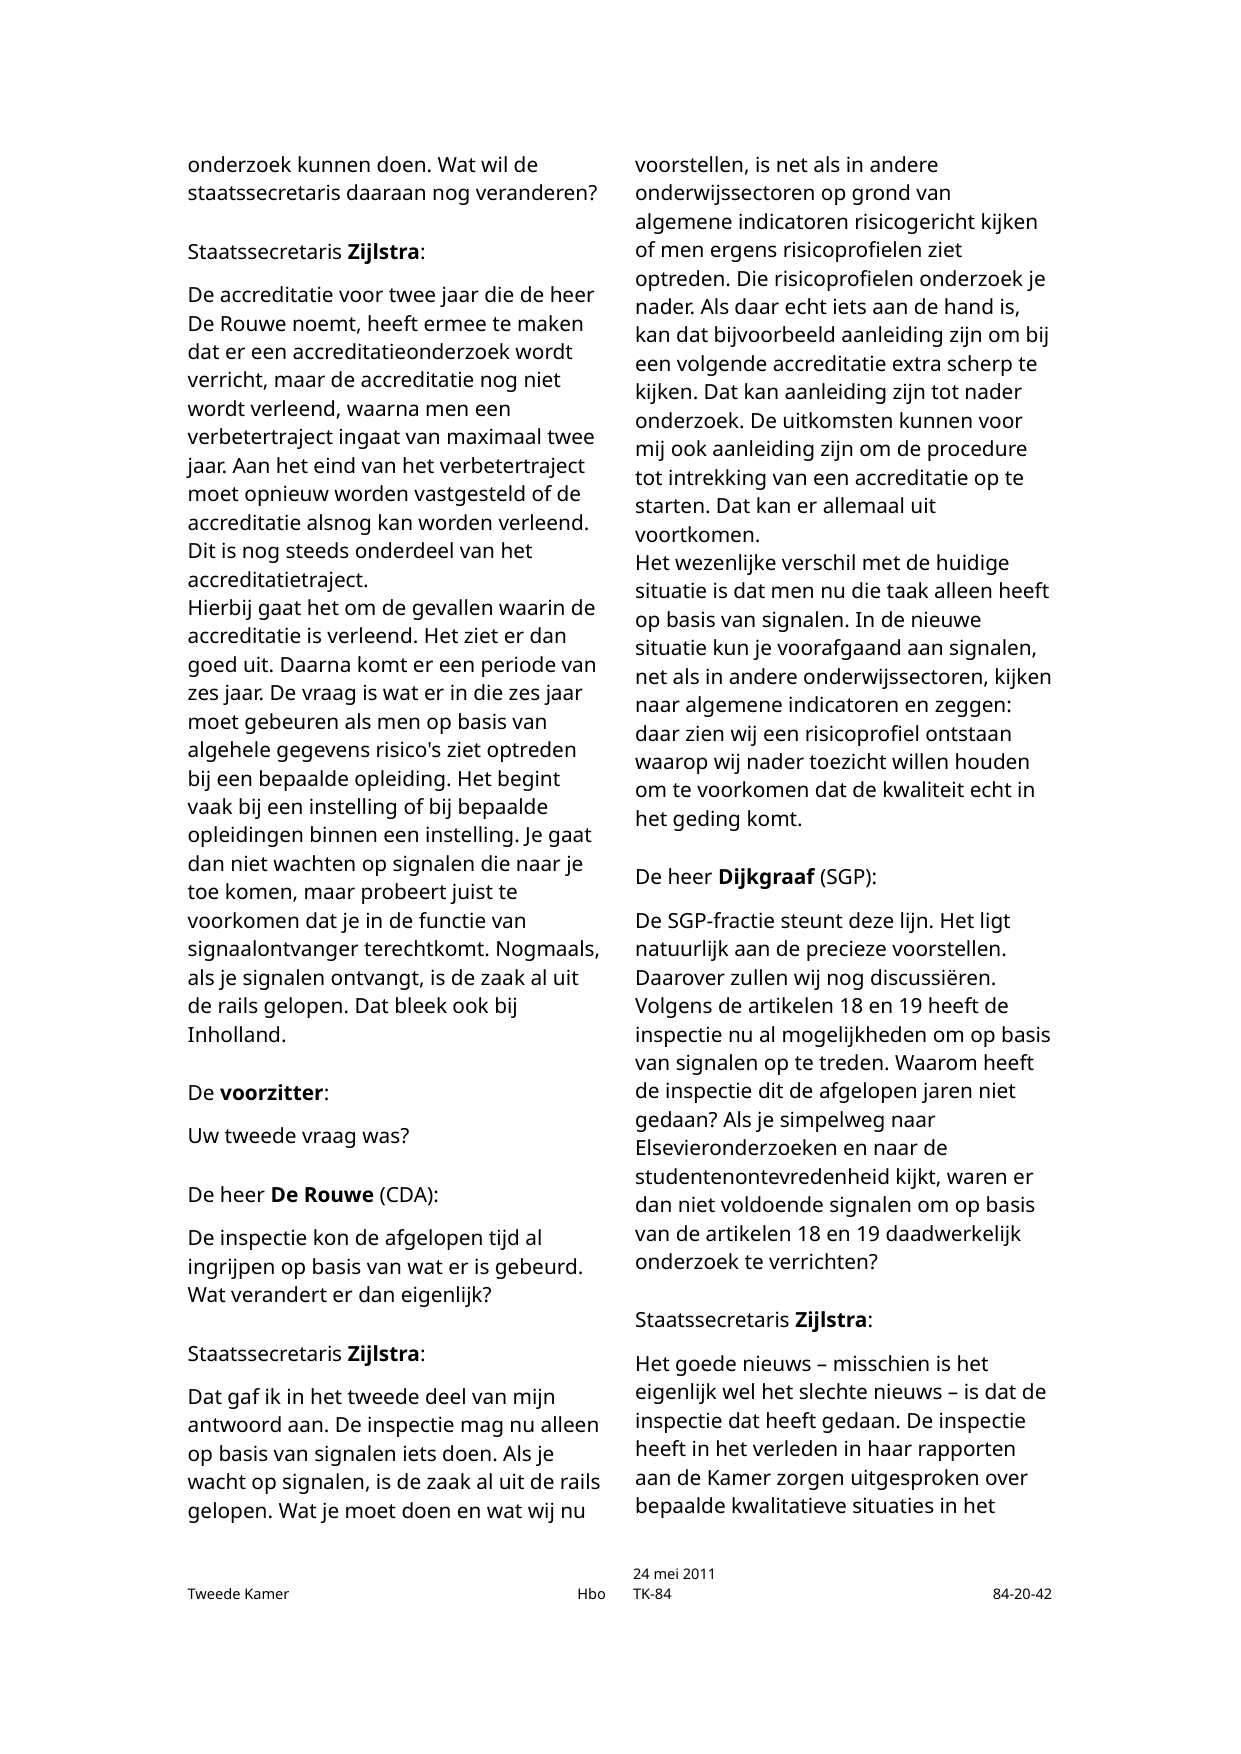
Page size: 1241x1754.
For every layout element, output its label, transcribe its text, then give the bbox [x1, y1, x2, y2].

text Staatssecretaris Zijlstra: [187, 237, 605, 265]
text Dat gaf ik in het tweede deel van mijn antwoord aan. De inspectie mag nu alleen op basis van signalen iets doen. Als je wacht op signalen, is de zaak al uit de rails gelopen. Wat je moet doen en wat wij nu [187, 1382, 605, 1524]
text Uw tweede vraag was? [187, 1122, 605, 1150]
text Staatssecretaris Zijlstra: [635, 1306, 1053, 1334]
text De voorzitter: [187, 1078, 605, 1107]
text De accreditatie voor twee jaar die de heer De Rouwe noemt, heeft ermee te maken dat er een accreditatieonderzoek wordt verricht, maar de accreditatie nog niet wordt verleend, waarna men een verbetertraject ingaat van maximaal twee jaar. Aan het eind van het verbetertraject moet opnieuw worden vastgesteld of de accreditatie alsnog kan worden verleend. Dit is nog steeds onderdeel van het accreditatietraject. [187, 280, 605, 593]
text onderzoek kunnen doen. Wat wil de staatssecretaris daaraan nog veranderen? [187, 150, 605, 207]
text De heer De Rouwe (CDA): [187, 1180, 605, 1208]
text De inspectie kon de afgelopen tijd al ingrijpen op basis van wat er is gebeurd. Wat verandert er dan eigenlijk? [187, 1223, 605, 1309]
text Het wezenlijke verschil met de huidige situatie is dat men nu die taak alleen heeft op basis van signalen. In de nieuwe situatie kun je voorafgaand aan signalen, net als in andere onderwijssectoren, kijken naar algemene indicatoren en zeggen: daar zien wij een risicoprofiel ontstaan waarop wij nader toezicht willen houden om te voorkomen dat de kwaliteit echt in het geding komt. [635, 548, 1053, 832]
text De heer Dijkgraaf (SGP): [635, 862, 1053, 891]
text De SGP-fractie steunt deze lijn. Het ligt natuurlijk aan de precieze voorstellen. Daarover zullen wij nog discussiëren. Volgens de artikelen 18 en 19 heeft de inspectie nu al mogelijkheden om op basis van signalen op te treden. Waarom heeft de inspectie dit de afgelopen jaren niet gedaan? Als je simpelweg naar Elsevieronderzoeken en naar de studentenontevredenheid kijkt, waren er dan niet voldoende signalen om op basis van de artikelen 18 en 19 daadwerkelijk onderzoek te verrichten? [635, 906, 1053, 1276]
text Staatssecretaris Zijlstra: [187, 1339, 605, 1367]
text Hierbij gaat het om de gevallen waarin de accreditatie is verleend. Het ziet er dan goed uit. Daarna komt er een periode van zes jaar. De vraag is wat er in die zes jaar moet gebeuren als men op basis van algehele gegevens risico's ziet optreden bij een bepaalde opleiding. Het begint vaak bij een instelling of bij bepaalde opleidingen binnen een instelling. Je gaat dan niet wachten op signalen die naar je toe komen, maar probeert juist te voorkomen dat je in de functie van signaalontvanger terechtkomt. Nogmaals, als je signalen ontvangt, is de zaak al uit de rails gelopen. Dat bleek ook bij Inholland. [187, 593, 605, 1048]
text Het goede nieuws – misschien is het eigenlijk wel het slechte nieuws – is dat de inspectie dat heeft gedaan. De inspectie heeft in het verleden in haar rapporten aan de Kamer zorgen uitgesproken over bepaalde kwalitatieve situaties in het [635, 1349, 1053, 1520]
text voorstellen, is net als in andere onderwijssectoren op grond van algemene indicatoren risicogericht kijken of men ergens risicoprofielen ziet optreden. Die risicoprofielen onderzoek je nader. Als daar echt iets aan de hand is, kan dat bijvoorbeeld aanleiding zijn om bij een volgende accreditatie extra scherp te kijken. Dat kan aanleiding zijn tot nader onderzoek. De uitkomsten kunnen voor mij ook aanleiding zijn om de procedure tot intrekking van een accreditatie op te starten. Dat kan er allemaal uit voortkomen. [635, 150, 1053, 548]
